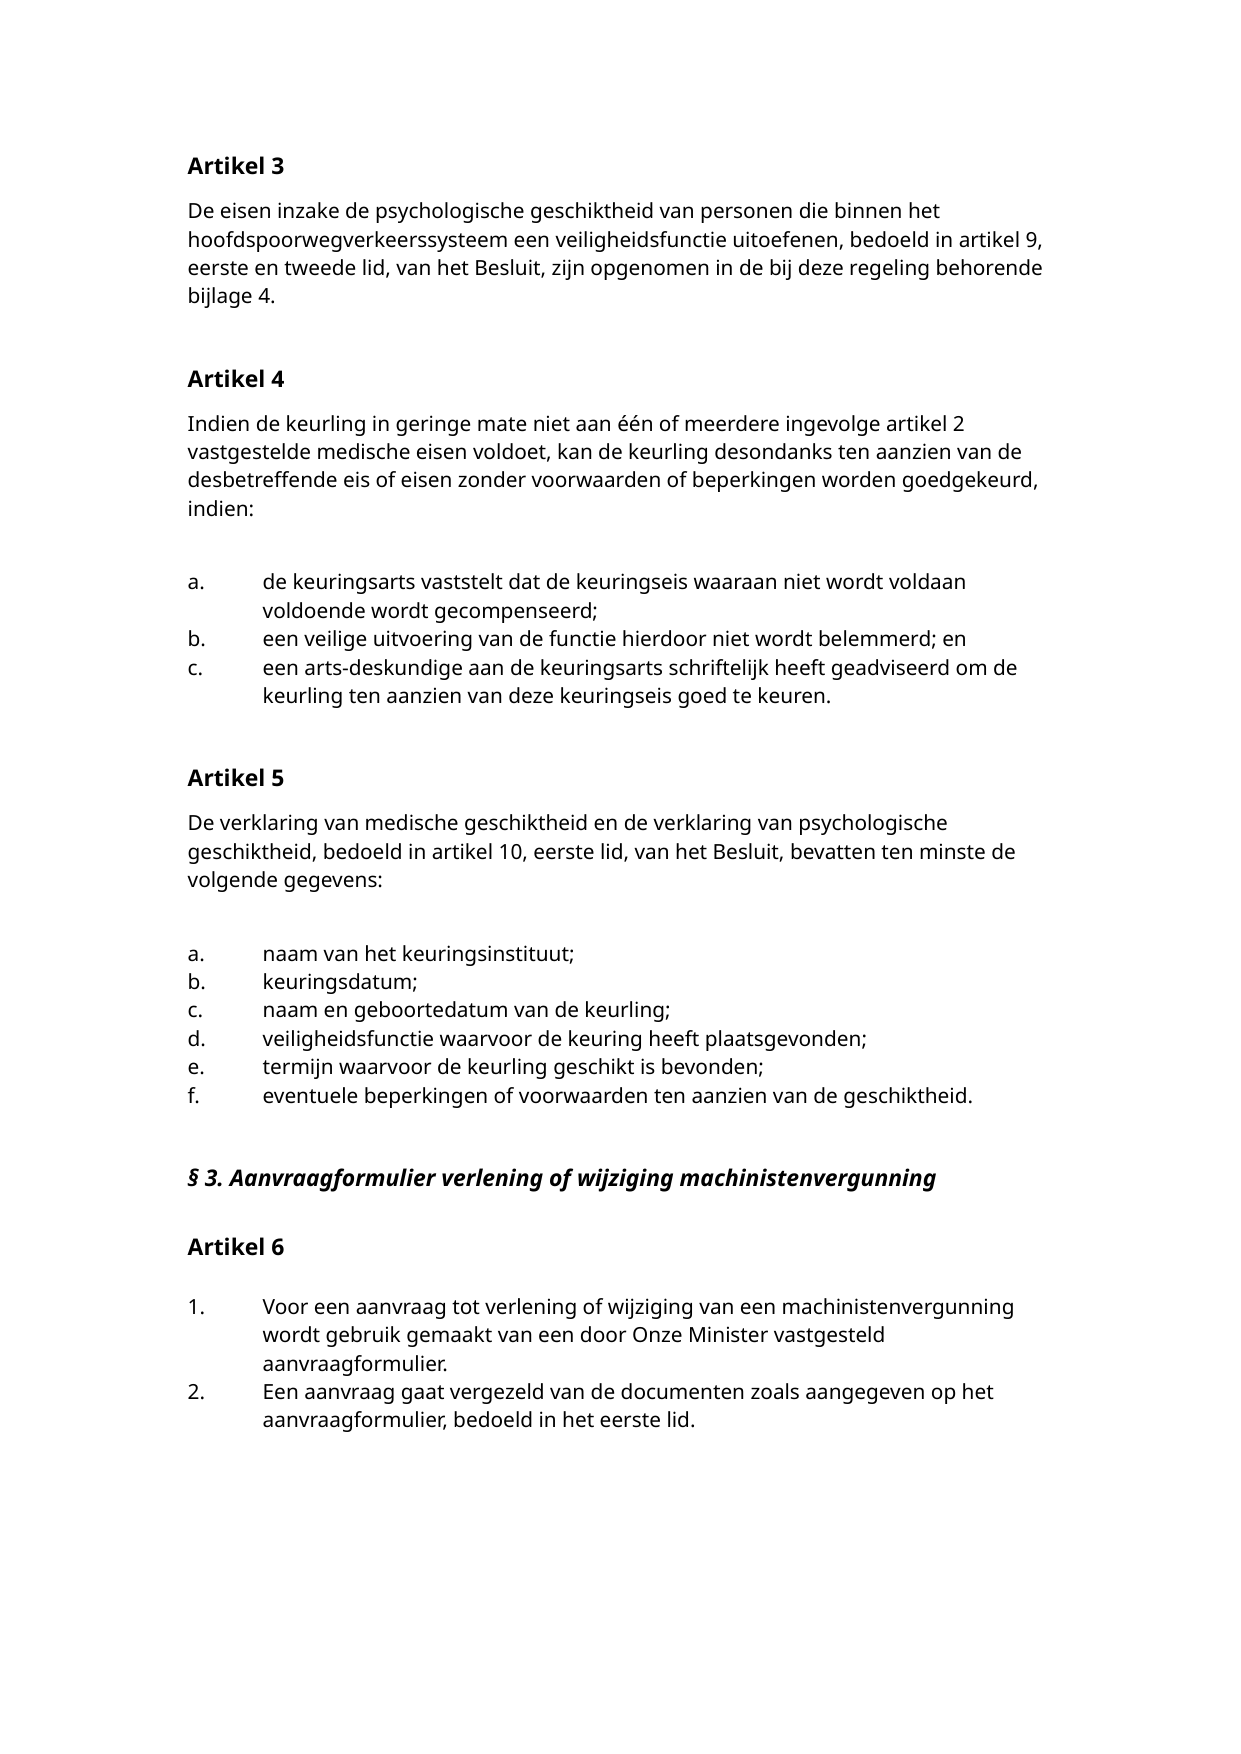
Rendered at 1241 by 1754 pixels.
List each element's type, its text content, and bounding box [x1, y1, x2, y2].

list keuringsdatum; [187, 967, 1053, 996]
list de keuringsarts vaststelt dat de keuringseis waaraan niet wordt voldaan voldoende wordt gecompenseerd; [187, 567, 1053, 624]
subtitle Artikel 3 [187, 150, 1053, 181]
subtitle Artikel 4 [187, 362, 1053, 394]
subtitle § 3. Aanvraagformulier verlening of wijziging machinistenvergunning [187, 1162, 1053, 1193]
list eventuele beperkingen of voorwaarden ten aanzien van de geschiktheid. [187, 1081, 1053, 1109]
list Een aanvraag gaat vergezeld van de documenten zoals aangegeven op het aanvraagformulier, bedoeld in het eerste lid. [187, 1377, 1053, 1434]
list veiligheidsfunctie waarvoor de keuring heeft plaatsgevonden; [187, 1024, 1053, 1052]
text De verklaring van medische geschiktheid en de verklaring van psychologische geschiktheid, bedoeld in artikel 10, eerste lid, van het Besluit, bevatten ten minste de volgende gegevens: [187, 808, 1053, 894]
list naam van het keuringsinstituut; [187, 939, 1053, 967]
list Voor een aanvraag tot verlening of wijziging van een machinistenvergunning wordt gebruik gemaakt van een door Onze Minister vastgesteld aanvraagformulier. [187, 1292, 1053, 1377]
text Indien de keurling in geringe mate niet aan één of meerdere ingevolge artikel 2 vastgestelde medische eisen voldoet, kan de keurling desondanks ten aanzien van de desbetreffende eis of eisen zonder voorwaarden of beperkingen worden goedgekeurd, indien: [187, 409, 1053, 522]
list termijn waarvoor de keurling geschikt is bevonden; [187, 1052, 1053, 1081]
subtitle Artikel 5 [187, 762, 1053, 793]
subtitle Artikel 6 [187, 1231, 1053, 1262]
text De eisen inzake de psychologische geschiktheid van personen die binnen het hoofdspoorwegverkeerssysteem een veiligheidsfunctie uitoefenen, bedoeld in artikel 9, eerste en tweede lid, van het Besluit, zijn opgenomen in de bij deze regeling behorende bijlage 4. [187, 196, 1053, 310]
list naam en geboortedatum van de keurling; [187, 996, 1053, 1024]
list een veilige uitvoering van de functie hierdoor niet wordt belemmerd; en [187, 624, 1053, 653]
list een arts-deskundige aan de keuringsarts schriftelijk heeft geadviseerd om de keurling ten aanzien van deze keuringseis goed te keuren. [187, 653, 1053, 710]
